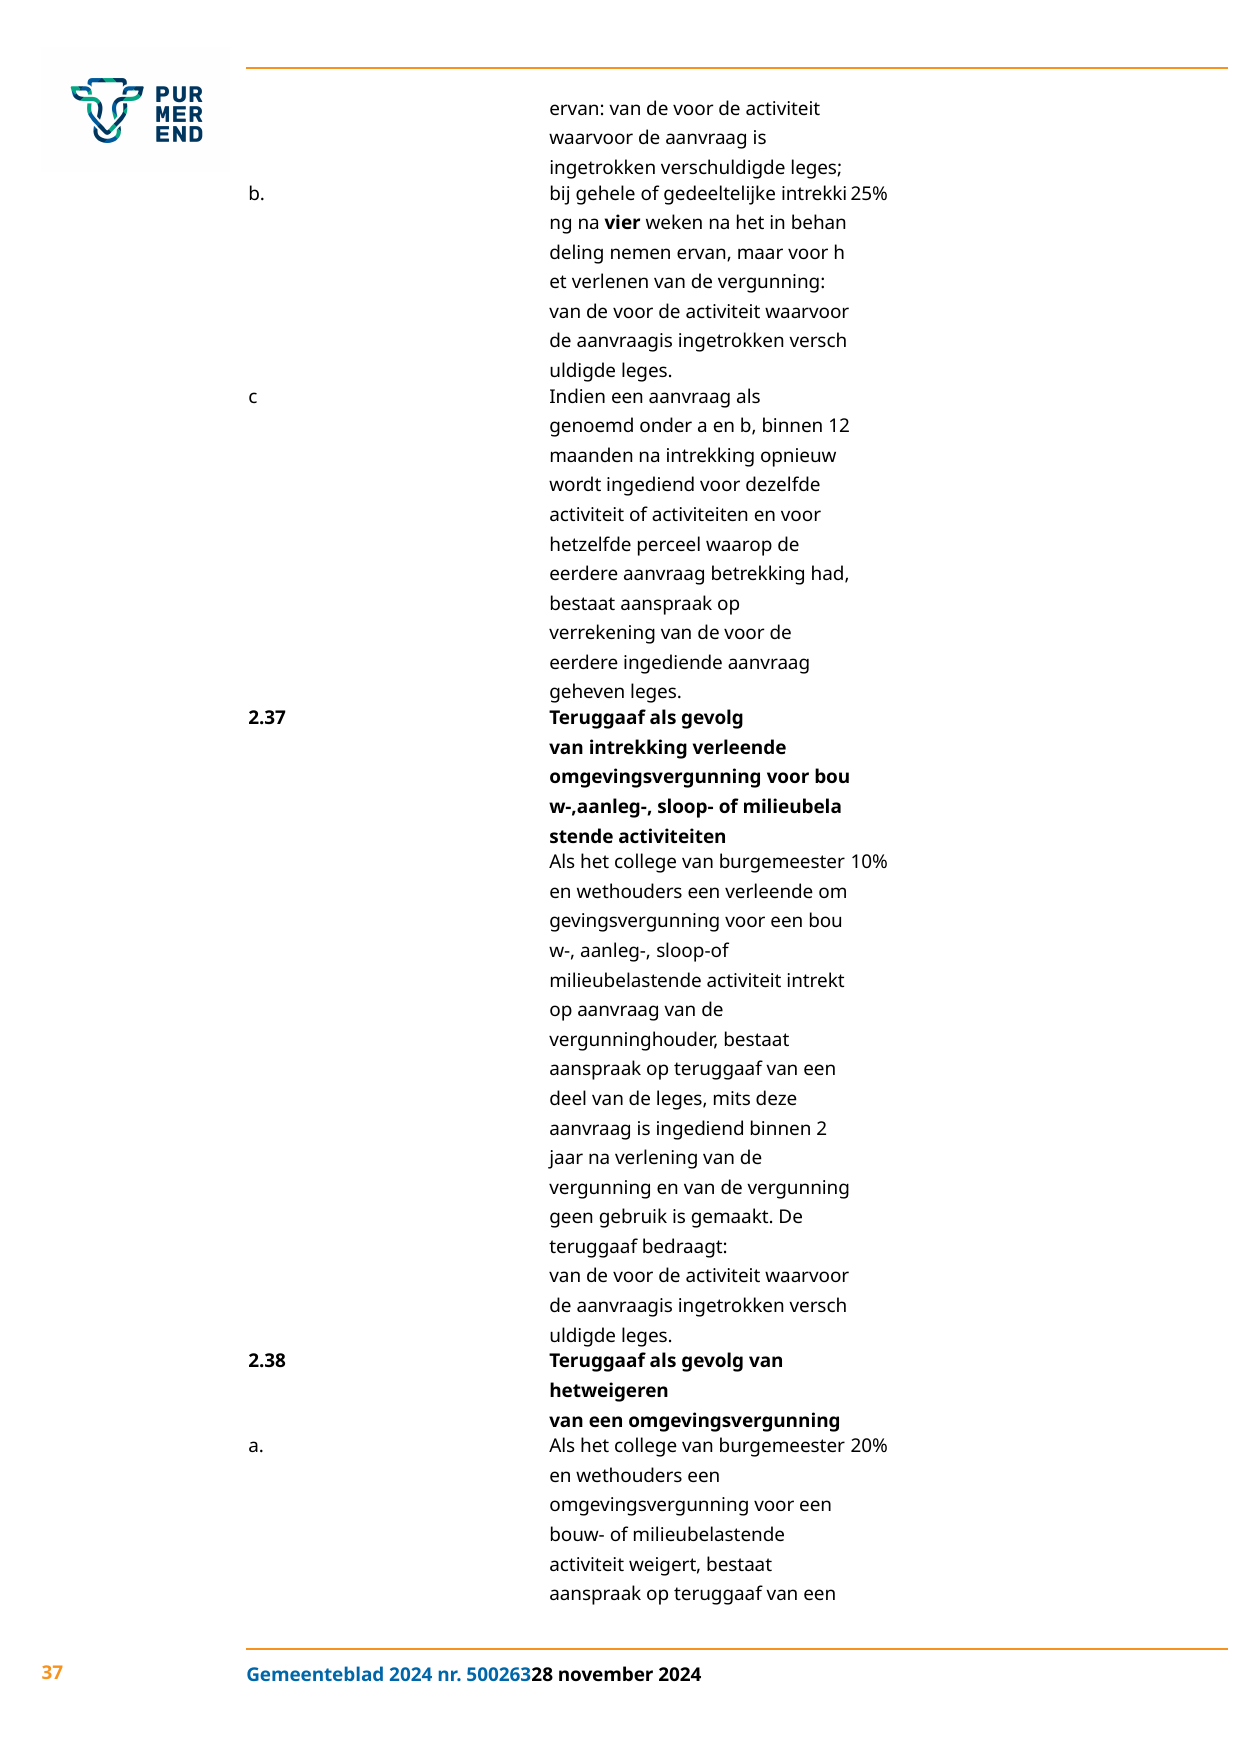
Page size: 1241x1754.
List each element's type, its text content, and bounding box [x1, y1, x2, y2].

table_cell a. [248, 1433, 549, 1606]
table_cell [850, 1348, 1152, 1432]
table_cell [850, 95, 1152, 180]
table_cell [850, 705, 1152, 848]
table_cell 20% [850, 1433, 1152, 1606]
table_cell bij gehele of gedeeltelijke intrekking na vier weken na het in behandeling nemen ervan, maar voor het verlenen van de vergunning: van de voor de activiteit waarvoor de aanvraagis ingetrokken verschuldigde leges. [549, 180, 850, 383]
table_cell 2.37 [248, 705, 549, 848]
table_cell Teruggaaf als gevolg van intrekking verleende omgevingsvergunning voor bouw-,aanleg-, sloop- of milieubelastende activiteiten [549, 705, 850, 848]
table_cell [248, 95, 549, 180]
table_cell Als het college van burgemeester en wethouders een verleende omgevingsvergunning voor een bouw-, aanleg-, sloop-of milieubelastende activiteit intrekt op aanvraag van de vergunninghouder, bestaat aanspraak op teruggaaf van een deel van de leges, mits deze aanvraag is ingediend binnen 2 jaar na verlening van de vergunning en van de vergunning geen gebruik is gemaakt. De teruggaaf bedraagt: van de voor de activiteit waarvoor de aanvraagis ingetrokken verschuldigde leges. [549, 849, 850, 1348]
table_cell 2.38 [248, 1348, 549, 1432]
table_cell Teruggaaf als gevolg van hetweigeren van een omgevingsvergunning [549, 1348, 850, 1432]
table_cell b. [248, 180, 549, 383]
table_cell 10% [850, 849, 1152, 1348]
table_cell ervan: van de voor de activiteit waarvoor de aanvraag is ingetrokken verschuldigde leges; [549, 95, 850, 180]
table_cell [248, 849, 549, 1348]
table_cell c [248, 383, 549, 704]
table_cell 25% [850, 180, 1152, 383]
table_cell Indien een aanvraag als genoemd onder a en b, binnen 12 maanden na intrekking opnieuw wordt ingediend voor dezelfde activiteit of activiteiten en voor hetzelfde perceel waarop de eerdere aanvraag betrekking had, bestaat aanspraak op verrekening van de voor de eerdere ingediende aanvraag geheven leges. [549, 383, 850, 704]
picture [41, 47, 231, 172]
table_cell Als het college van burgemeester en wethouders een omgevingsvergunning voor een bouw- of milieubelastende activiteit weigert, bestaat aanspraak op teruggaaf van een [549, 1433, 850, 1606]
table_cell [850, 383, 1152, 704]
